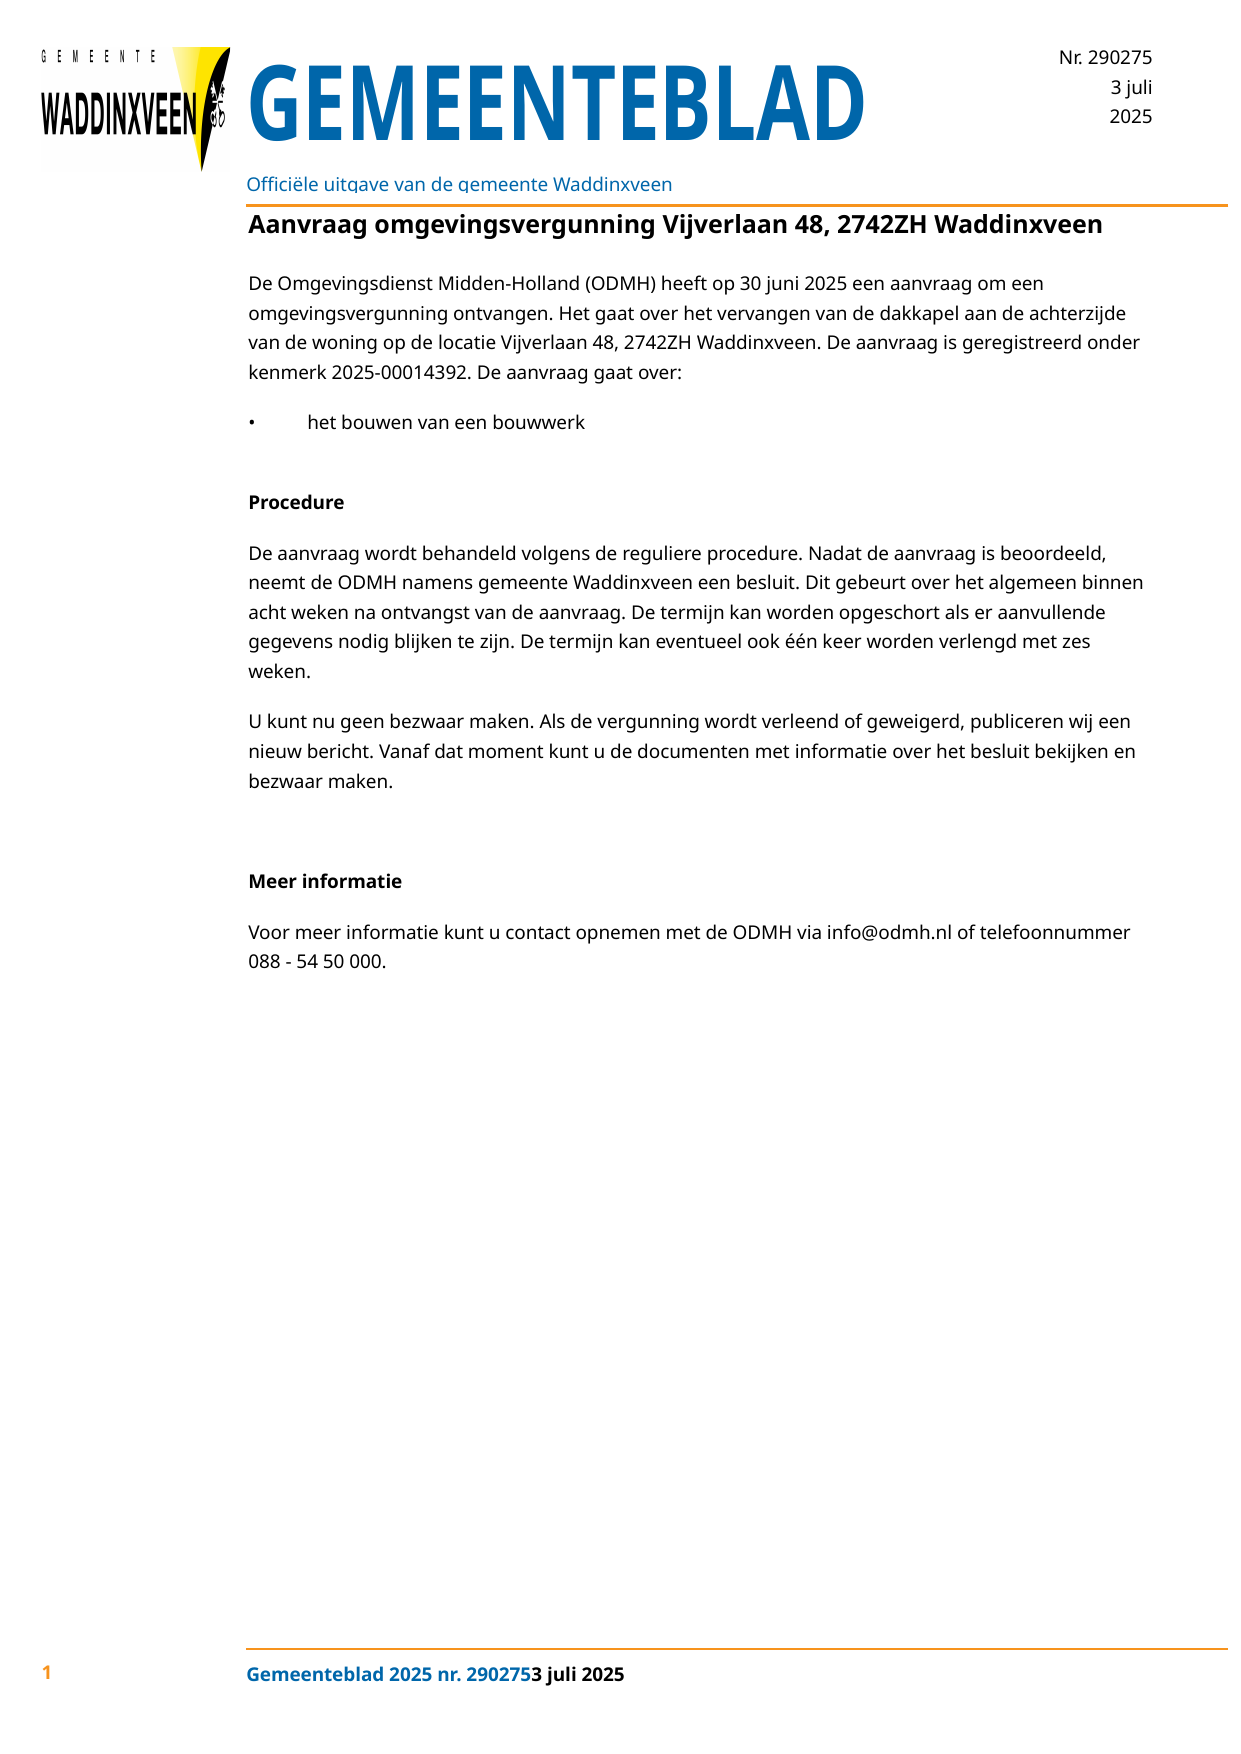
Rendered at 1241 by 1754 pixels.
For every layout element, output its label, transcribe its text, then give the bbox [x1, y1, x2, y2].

text Meer informatie [248, 869, 1152, 894]
picture [41, 47, 231, 172]
text Aanvraag omgevingsvergunning Vijverlaan 48, 2742ZH Waddinxveen [248, 207, 1152, 241]
text De aanvraag wordt behandeld volgens de reguliere procedure. Nadat de aanvraag is beoordeeld, neemt de ODMH namens gemeente Waddinxveen een besluit. Dit gebeurt over het algemeen binnen acht weken na ontvangst van de aanvraag. De termijn kan worden opgeschort als er aanvullende gegevens nodig blijken te zijn. De termijn kan eventueel ook één keer worden verlengd met zes weken. [248, 540, 1152, 684]
text Voor meer informatie kunt u contact opnemen met de ODMH via info@odmh.nl of telefoonnummer 088 - 54 50 000. [248, 919, 1152, 974]
text Procedure [248, 489, 1152, 515]
list het bouwen van een bouwwerk [248, 409, 1152, 435]
text De Omgevingsdienst Midden-Holland (ODMH) heeft op 30 juni 2025 een aanvraag om een omgevingsvergunning ontvangen. Het gaat over het vervangen van de dakkapel aan de achterzijde van de woning op de locatie Vijverlaan 48, 2742ZH Waddinxveen. De aanvraag is geregistreerd onder kenmerk 2025-00014392. De aanvraag gaat over: [248, 270, 1152, 385]
text U kunt nu geen bezwaar maken. Als de vergunning wordt verleend of geweigerd, publiceren wij een nieuw bericht. Vanaf dat moment kunt u de documenten met informatie over het besluit bekijken en bezwaar maken. [248, 709, 1152, 793]
